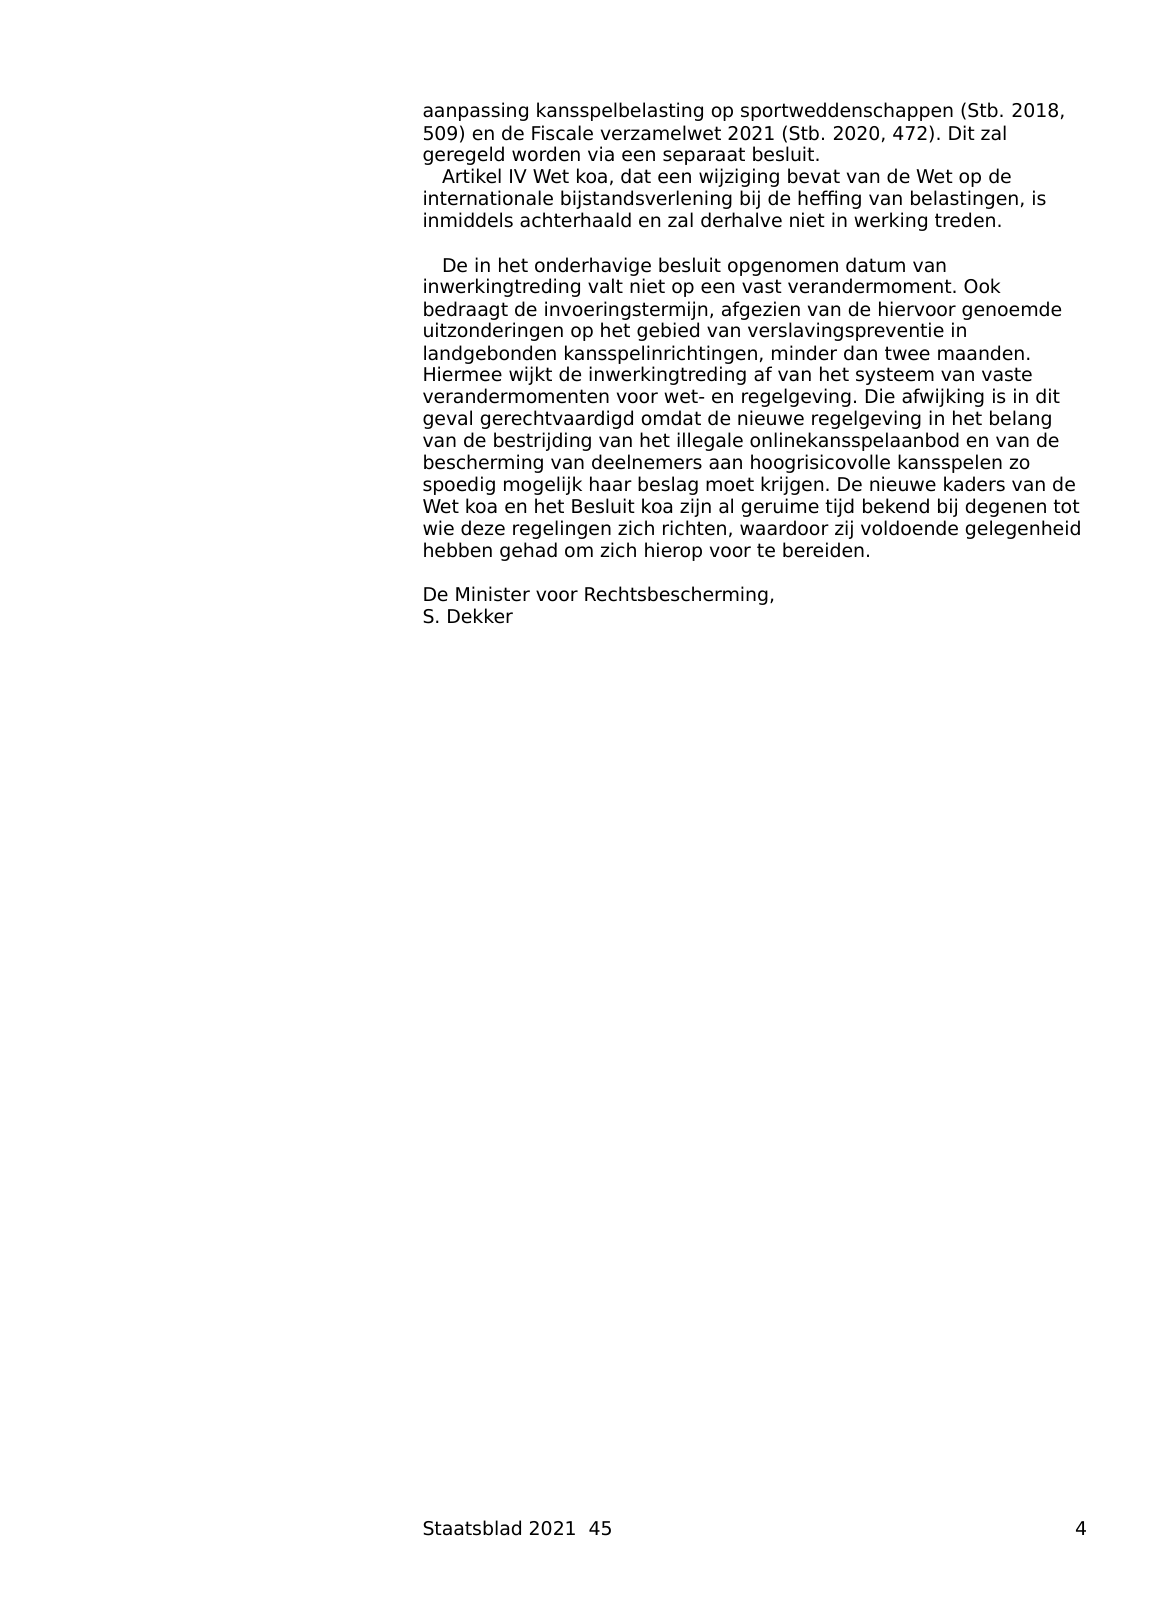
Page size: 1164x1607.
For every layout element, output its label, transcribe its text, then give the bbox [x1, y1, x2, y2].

text De in het onderhavige besluit opgenomen datum van inwerkingtreding valt niet op een vast verandermoment. Ook bedraagt de invoeringstermijn, afgezien van de hiervoor genoemde uitzonderingen op het gebied van verslavingspreventie in landgebonden kansspelinrichtingen, minder dan twee maanden. Hiermee wijkt de inwerkingtreding af van het systeem van vaste verandermomenten voor wet- en regelgeving. Die afwijking is in dit geval gerechtvaardigd omdat de nieuwe regelgeving in het belang van de bestrijding van het illegale onlinekansspelaanbod en van de bescherming van deelnemers aan hoogrisicovolle kansspelen zo spoedig mogelijk haar beslag moet krijgen. De nieuwe kaders van de Wet koa en het Besluit koa zijn al geruime tijd bekend bij degenen tot wie deze regelingen zich richten, waardoor zij voldoende gelegenheid hebben gehad om zich hierop voor te bereiden. [422, 254, 1087, 562]
text Artikel IV Wet koa, dat een wijziging bevat van de Wet op de internationale bijstandsverlening bij de heffing van belastingen, is inmiddels achterhaald en zal derhalve niet in werking treden. [422, 166, 1087, 232]
text aanpassing kansspelbelasting op sportweddenschappen (Stb. 2018, 509) en de Fiscale verzamelwet 2021 (Stb. 2020, 472). Dit zal geregeld worden via een separaat besluit. [422, 100, 1087, 166]
text De Minister voor Rechtsbescherming, S. Dekker [422, 584, 1087, 628]
